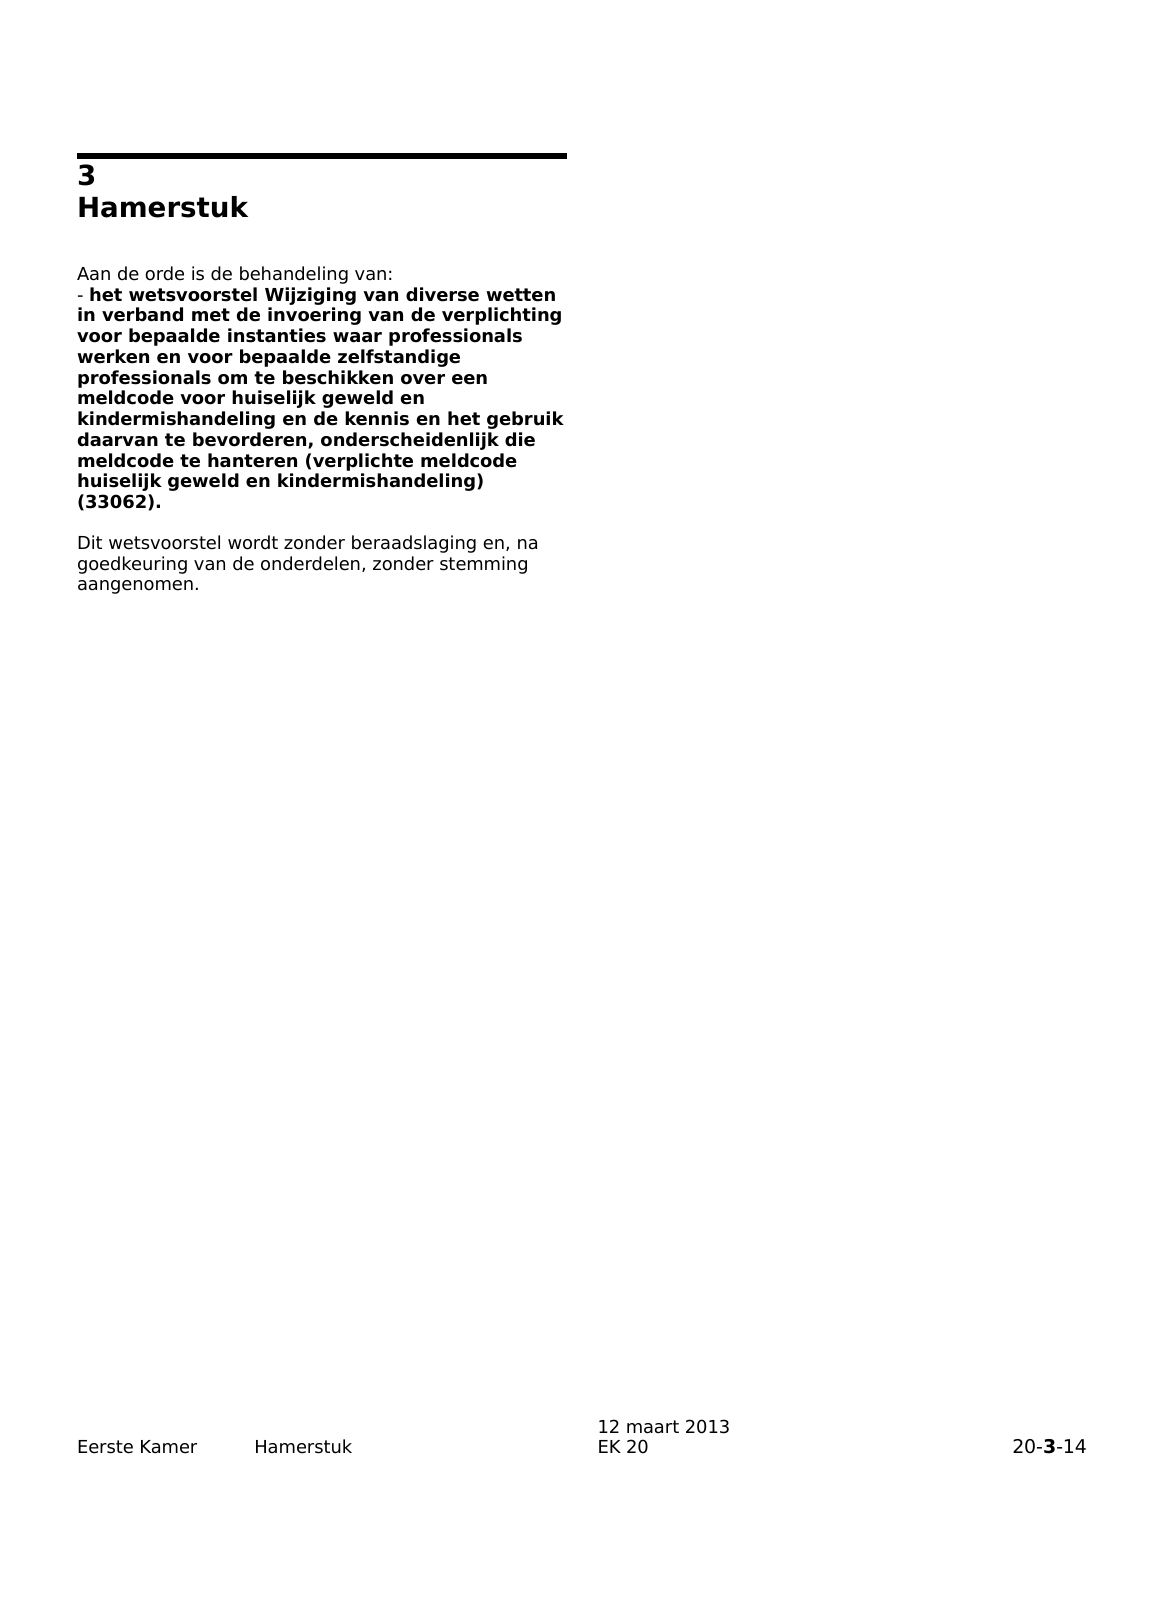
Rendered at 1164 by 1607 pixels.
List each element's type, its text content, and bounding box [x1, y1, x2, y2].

title 3 Hamerstuk [77, 159, 567, 224]
text - het wetsvoorstel Wijziging van diverse wetten in verband met de invoering van de verplichting voor bepaalde instanties waar professionals werken en voor bepaalde zelfstandige professionals om te beschikken over een meldcode voor huiselijk geweld en kindermishandeling en de kennis en het gebruik daarvan te bevorderen, onderscheidenlijk die meldcode te hanteren (verplichte meldcode huiselijk geweld en kindermishandeling) (33062). [77, 284, 567, 513]
text Aan de orde is de behandeling van: [77, 264, 567, 284]
text Dit wetsvoorstel wordt zonder beraadslaging en, na goedkeuring van de onderdelen, zonder stemming aangenomen. [77, 533, 567, 595]
